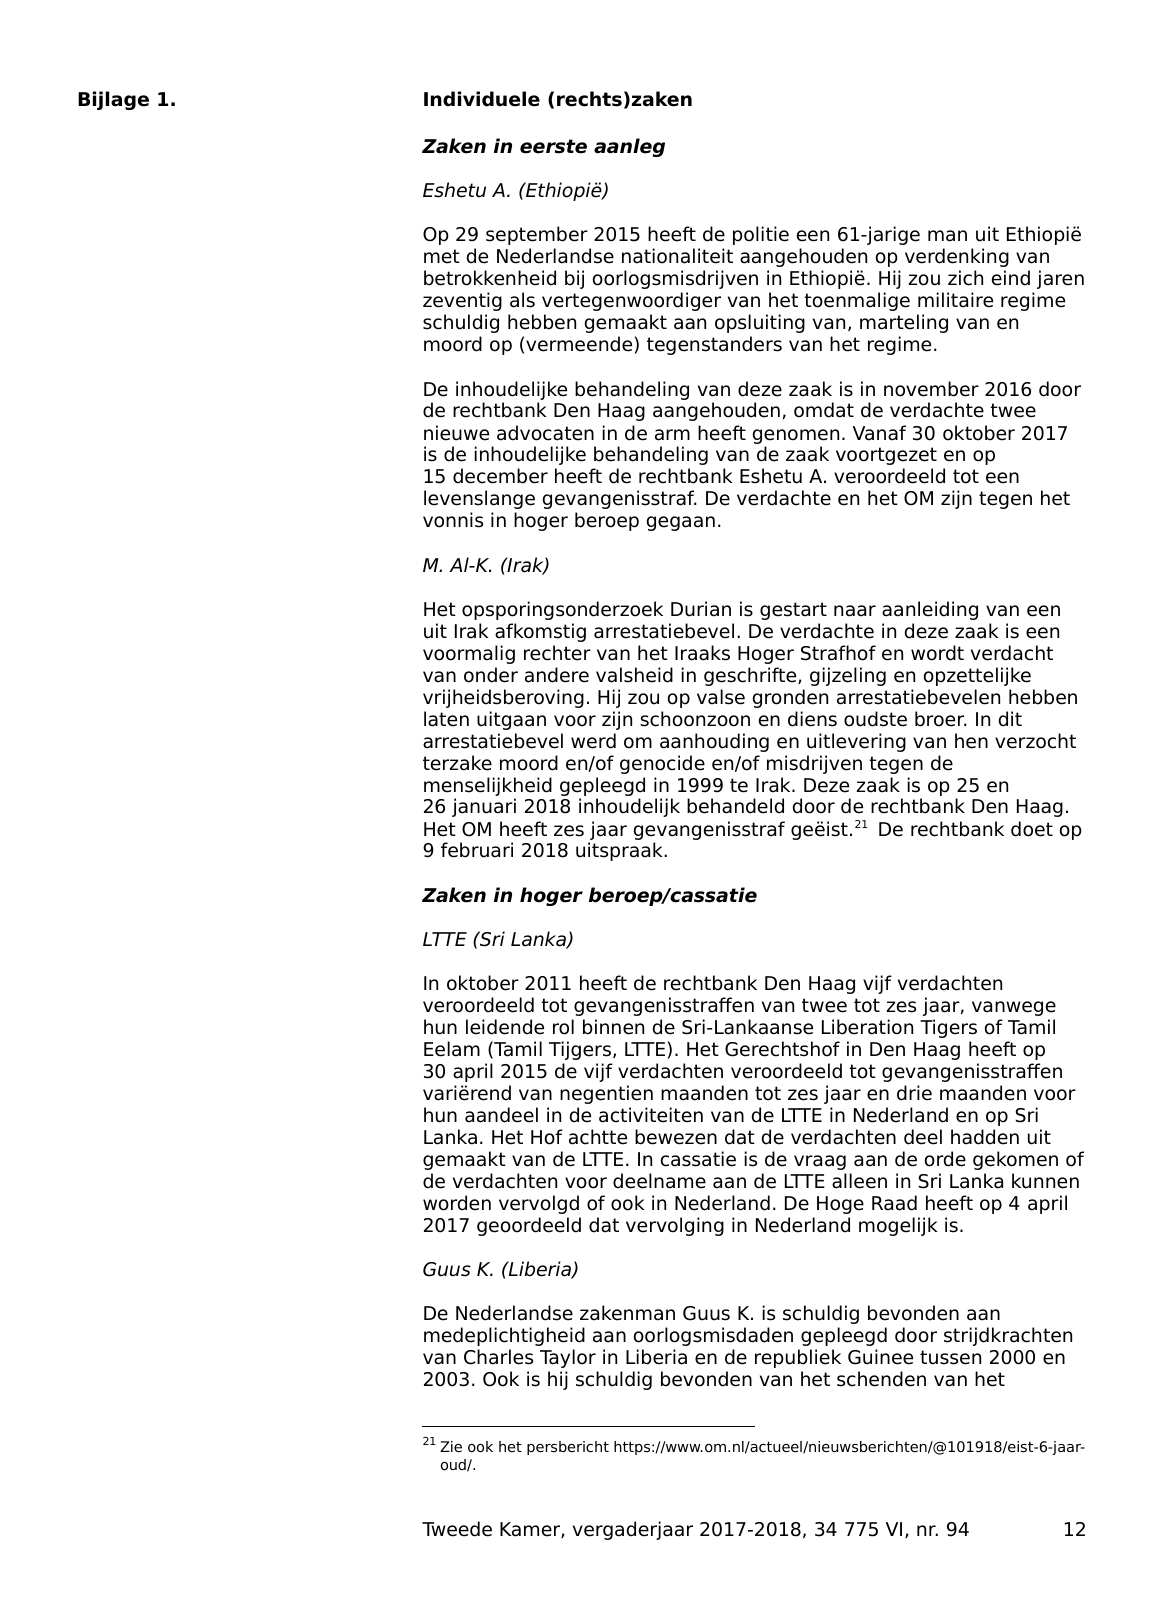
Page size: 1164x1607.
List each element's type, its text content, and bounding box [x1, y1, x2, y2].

text Op 29 september 2015 heeft de politie een 61-jarige man uit Ethiopië met de Nederlandse nationaliteit aangehouden op verdenking van betrokkenheid bij oorlogsmisdrijven in Ethiopië. Hij zou zich eind jaren zeventig als vertegenwoordiger van het toenmalige militaire regime schuldig hebben gemaakt aan opsluiting van, marteling van en moord op (vermeende) tegenstanders van het regime. [422, 224, 1087, 356]
text Het opsporingsonderzoek Durian is gestart naar aanleiding van een uit Irak afkomstig arrestatiebevel. De verdachte in deze zaak is een voormalig rechter van het Iraaks Hoger Strafhof en wordt verdacht van onder andere valsheid in geschrifte, gijzeling en opzettelijke vrijheidsberoving. Hij zou op valse gronden arrestatiebevelen hebben laten uitgaan voor zijn schoonzoon en diens oudste broer. In dit arrestatiebevel werd om aanhouding en uitlevering van hen verzocht terzake moord en/of genocide en/of misdrijven tegen de menselijkheid gepleegd in 1999 te Irak. Deze zaak is op 25 en 26 januari 2018 inhoudelijk behandeld door de rechtbank Den Haag. Het OM heeft zes jaar gevangenisstraf geëist. De rechtbank doet op 9 februari 2018 uitspraak. [422, 599, 1087, 862]
text De inhoudelijke behandeling van deze zaak is in november 2016 door de rechtbank Den Haag aangehouden, omdat de verdachte twee nieuwe advocaten in de arm heeft genomen. Vanaf 30 oktober 2017 is de inhoudelijke behandeling van de zaak voortgezet en op 15 december heeft de rechtbank Eshetu A. veroordeeld tot een levenslange gevangenisstraf. De verdachte en het OM zijn tegen het vonnis in hoger beroep gegaan. [422, 378, 1087, 532]
subtitle LTTE (Sri Lanka) [422, 929, 1087, 951]
subtitle Bijlage 1. Individuele (rechts)zaken [77, 89, 1087, 111]
text De Nederlandse zakenman Guus K. is schuldig bevonden aan medeplichtigheid aan oorlogsmisdaden gepleegd door strijdkrachten van Charles Taylor in Liberia en de republiek Guinee tussen 2000 en 2003. Ook is hij schuldig bevonden van het schenden van het [422, 1303, 1087, 1391]
text In oktober 2011 heeft de rechtbank Den Haag vijf verdachten veroordeeld tot gevangenisstraffen van twee tot zes jaar, vanwege hun leidende rol binnen de Sri-Lankaanse Liberation Tigers of Tamil Eelam (Tamil Tijgers, LTTE). Het Gerechtshof in Den Haag heeft op 30 april 2015 de vijf verdachten veroordeeld tot gevangenisstraffen variërend van negentien maanden tot zes jaar en drie maanden voor hun aandeel in de activiteiten van de LTTE in Nederland en op Sri Lanka. Het Hof achtte bewezen dat de verdachten deel hadden uit gemaakt van de LTTE. In cassatie is de vraag aan de orde gekomen of de verdachten voor deelname aan de LTTE alleen in Sri Lanka kunnen worden vervolgd of ook in Nederland. De Hoge Raad heeft op 4 april 2017 geoordeeld dat vervolging in Nederland mogelijk is. [422, 973, 1087, 1237]
subtitle Zaken in eerste aanleg [422, 136, 1087, 158]
subtitle Zaken in hoger beroep/cassatie [422, 884, 1087, 907]
text Zie ook het persbericht https://www.om.nl/actueel/nieuwsberichten/@101918/eist-6-jaar-oud/. [422, 1435, 1087, 1474]
subtitle M. Al-K. (Irak) [422, 554, 1087, 576]
subtitle Eshetu A. (Ethiopië) [422, 180, 1087, 202]
subtitle Guus K. (Liberia) [422, 1259, 1087, 1281]
